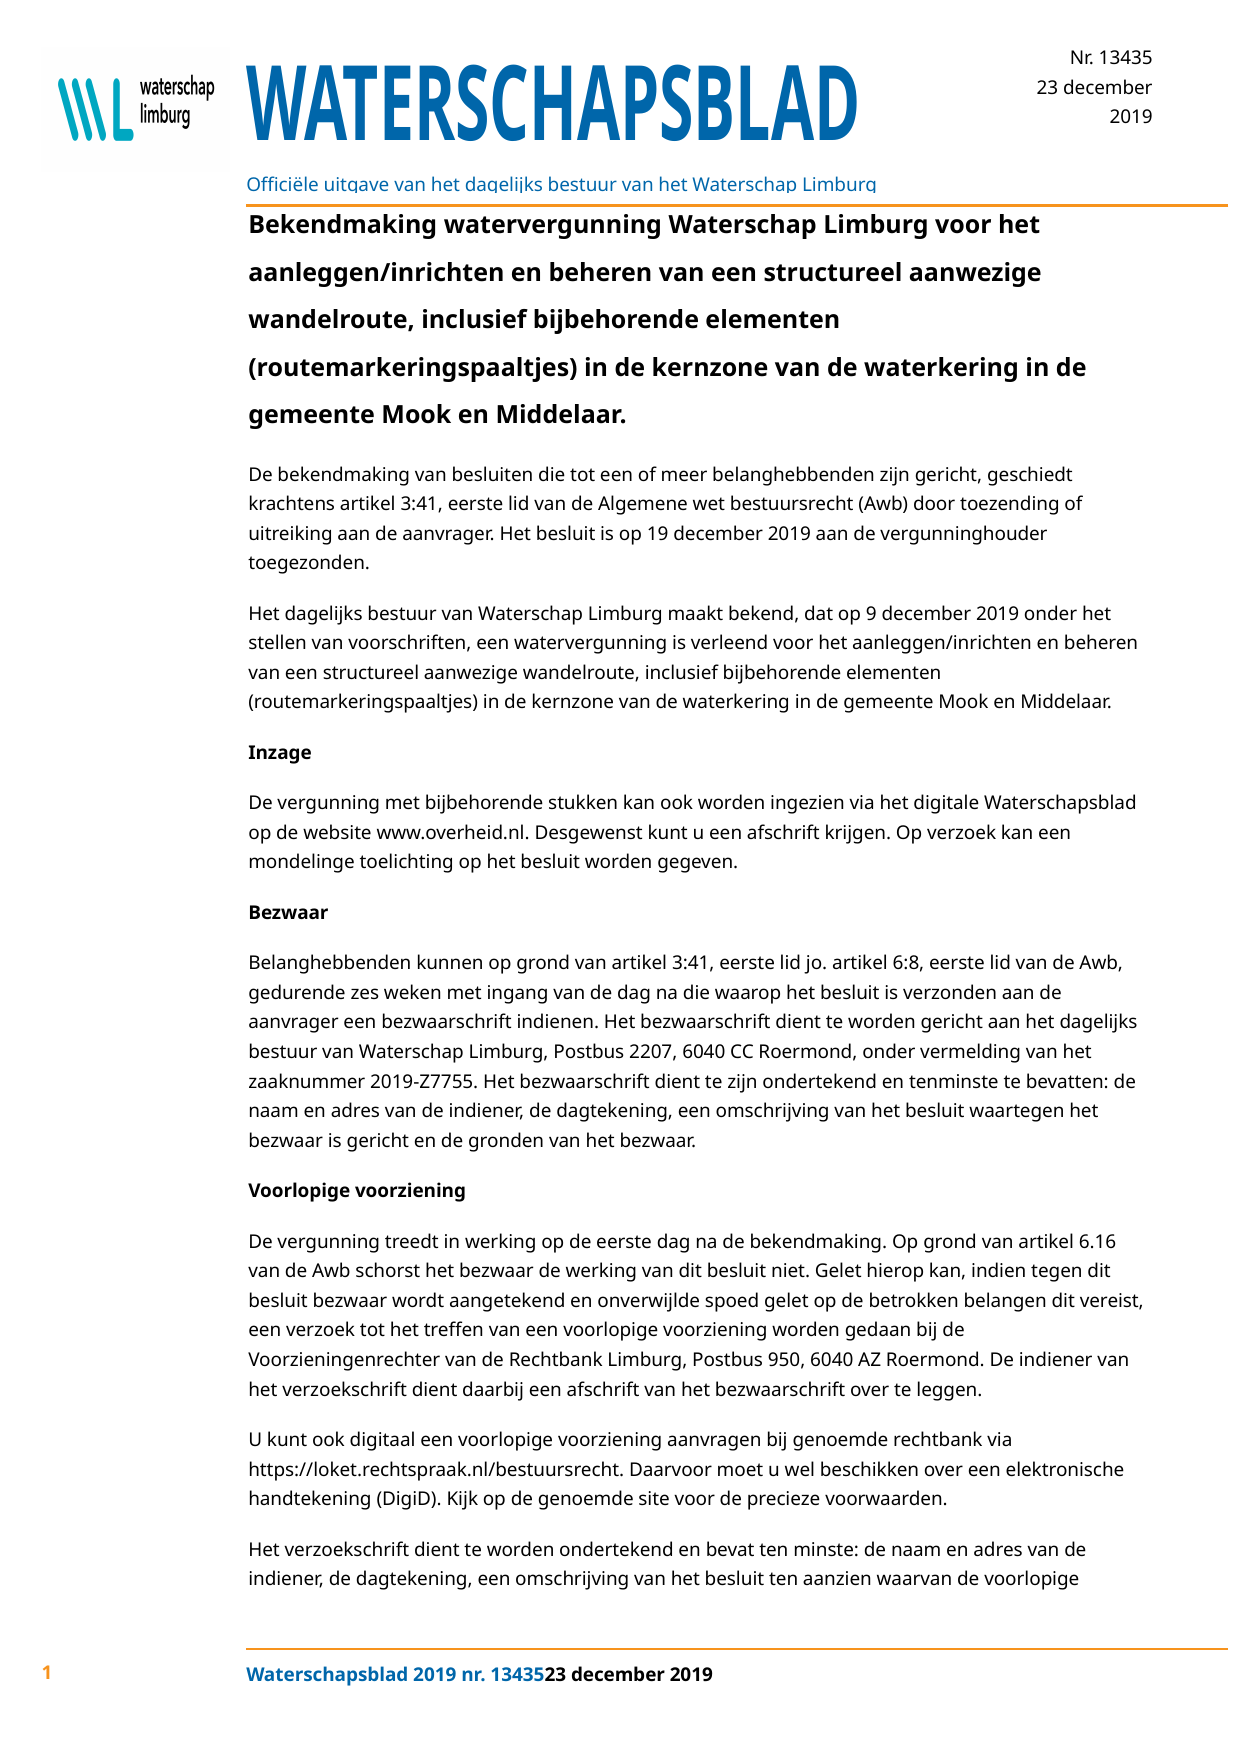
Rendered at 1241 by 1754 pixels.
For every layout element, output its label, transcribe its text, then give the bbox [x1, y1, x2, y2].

text Bezwaar [248, 899, 1152, 925]
text Voorlopige voorziening [248, 1177, 1152, 1203]
text Het dagelijks bestuur van Waterschap Limburg maakt bekend, dat op 9 december 2019 onder het stellen van voorschriften, een watervergunning is verleend voor het aanleggen/inrichten en beheren van een structureel aanwezige wandelroute, inclusief bijbehorende elementen (routemarkeringspaaltjes) in de kernzone van de waterkering in de gemeente Mook en Middelaar. [248, 600, 1152, 714]
picture [41, 47, 231, 172]
text De vergunning treedt in werking op de eerste dag na de bekendmaking. Op grond van artikel 6.16 van de Awb schorst het bezwaar de werking van dit besluit niet. Gelet hierop kan, indien tegen dit besluit bezwaar wordt aangetekend en onverwijlde spoed gelet op de betrokken belangen dit vereist, een verzoek tot het treffen van een voorlopige voorziening worden gedaan bij de Voorzieningenrechter van de Rechtbank Limburg, Postbus 950, 6040 AZ Roermond. De indiener van het verzoekschrift dient daarbij een afschrift van het bezwaarschrift over te leggen. [248, 1228, 1152, 1401]
text De vergunning met bijbehorende stukken kan ook worden ingezien via het digitale Waterschapsblad op de website www.overheid.nl. Desgewenst kunt u een afschrift krijgen. Op verzoek kan een mondelinge toelichting op het besluit worden gegeven. [248, 789, 1152, 874]
text Inzage [248, 739, 1152, 765]
text U kunt ook digitaal een voorlopige voorziening aanvragen bij genoemde rechtbank via https://loket.rechtspraak.nl/bestuursrecht. Daarvoor moet u wel beschikken over een elektronische handtekening (DigiD). Kijk op de genoemde site voor de precieze voorwaarden. [248, 1426, 1152, 1511]
text Belanghebbenden kunnen op grond van artikel 3:41, eerste lid jo. artikel 6:8, eerste lid van de Awb, gedurende zes weken met ingang van de dag na die waarop het besluit is verzonden aan de aanvrager een bezwaarschrift indienen. Het bezwaarschrift dient te worden gericht aan het dagelijks bestuur van Waterschap Limburg, Postbus 2207, 6040 CC Roermond, onder vermelding van het zaaknummer 2019-Z7755. Het bezwaarschrift dient te zijn ondertekend en tenminste te bevatten: de naam en adres van de indiener, de dagtekening, een omschrijving van het besluit waartegen het bezwaar is gericht en de gronden van het bezwaar. [248, 949, 1152, 1153]
text Het verzoekschrift dient te worden ondertekend en bevat ten minste: de naam en adres van de indiener, de dagtekening, een omschrijving van het besluit ten aanzien waarvan de voorlopige [248, 1536, 1152, 1591]
text Bekendmaking watervergunning Waterschap Limburg voor het aanleggen/inrichten en beheren van een structureel aanwezige wandelroute, inclusief bijbehorende elementen (routemarkeringspaaltjes) in de kernzone van de waterkering in de gemeente Mook en Middelaar. [248, 207, 1152, 431]
text De bekendmaking van besluiten die tot een of meer belanghebbenden zijn gericht, geschiedt krachtens artikel 3:41, eerste lid van de Algemene wet bestuursrecht (Awb) door toezending of uitreiking aan de aanvrager. Het besluit is op 19 december 2019 aan de vergunninghouder toegezonden. [248, 461, 1152, 575]
